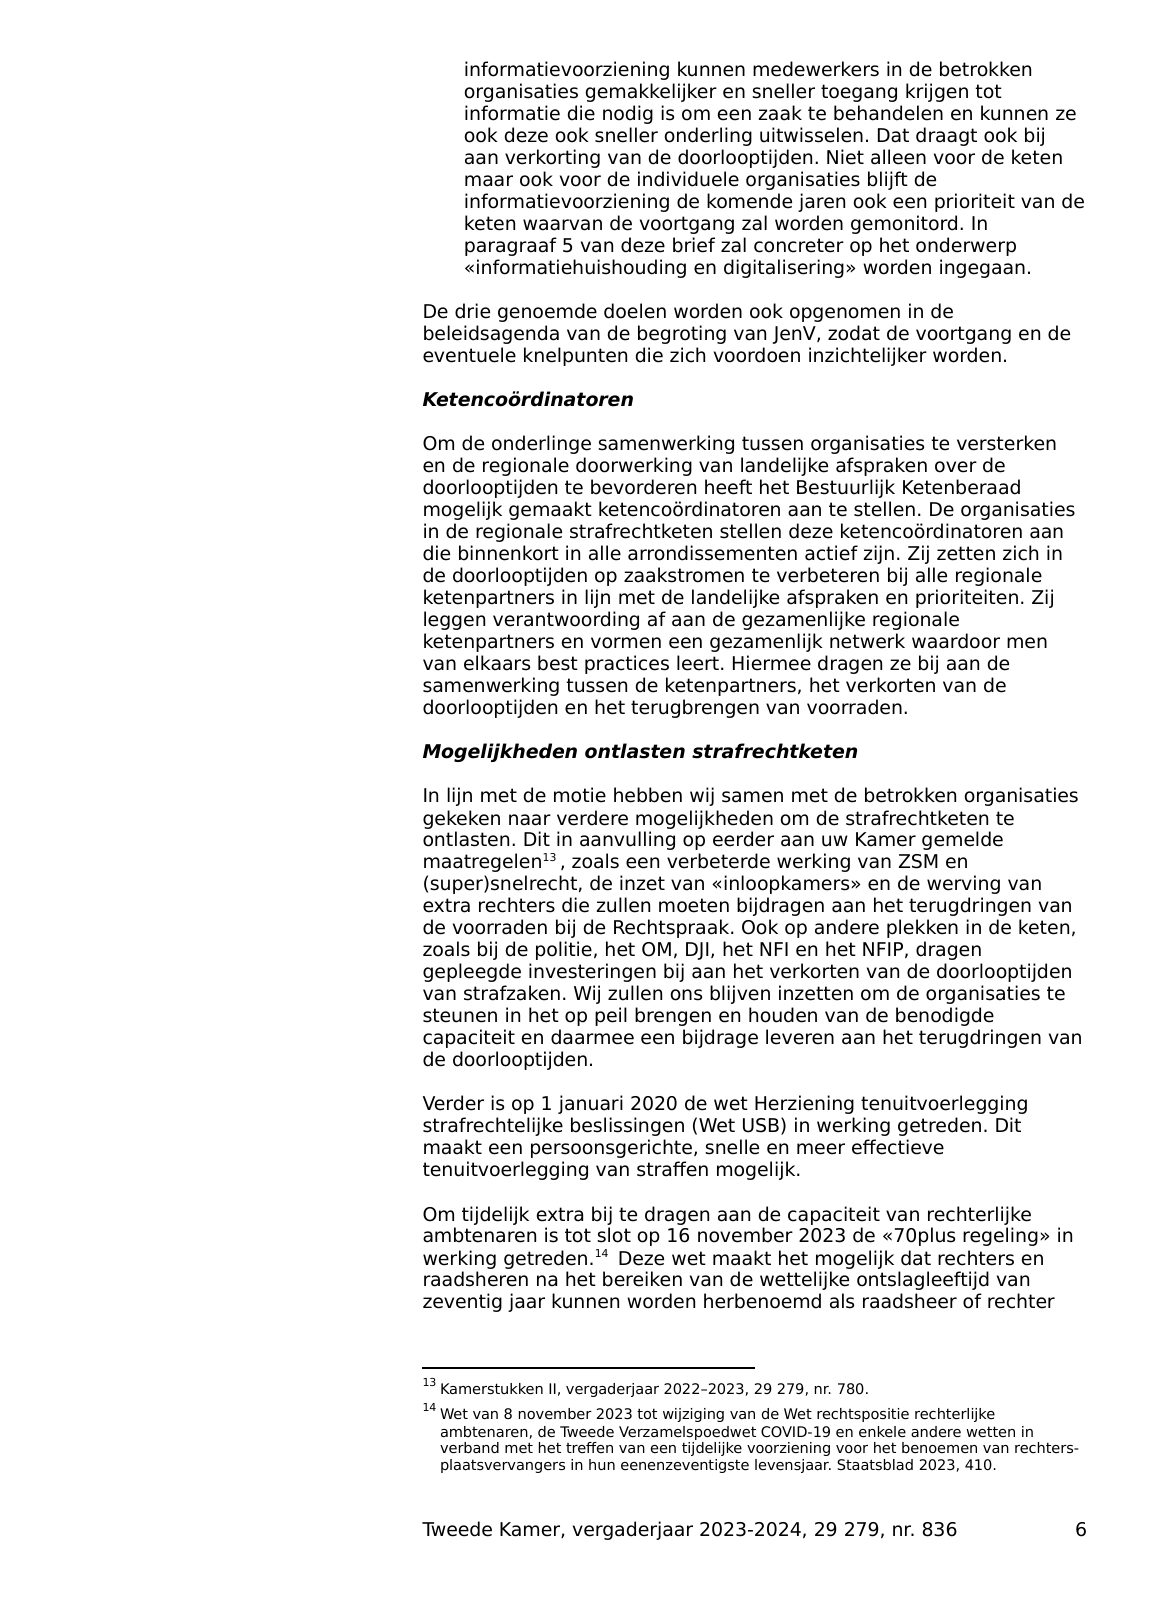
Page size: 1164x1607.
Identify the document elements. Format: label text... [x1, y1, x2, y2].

text Wet van 8 november 2023 tot wijziging van de Wet rechtspositie rechterlijke ambtenaren, de Tweede Verzamelspoedwet COVID-19 en enkele andere wetten in verband met het treffen van een tijdelijke voorziening voor het benoemen van rechters-plaatsvervangers in hun eenenzeventigste levensjaar. Staatsblad 2023, 410. [422, 1402, 1087, 1474]
text In lijn met de motie hebben wij samen met de betrokken organisaties gekeken naar verdere mogelijkheden om de strafrechtketen te ontlasten. Dit in aanvulling op eerder aan uw Kamer gemelde maatregelen, zoals een verbeterde werking van ZSM en (super)snelrecht, de inzet van «inloopkamers» en de werving van extra rechters die zullen moeten bijdragen aan het terugdringen van de voorraden bij de Rechtspraak. Ook op andere plekken in de keten, zoals bij de politie, het OM, DJI, het NFI en het NFIP, dragen gepleegde investeringen bij aan het verkorten van de doorlooptijden van strafzaken. Wij zullen ons blijven inzetten om de organisaties te steunen in het op peil brengen en houden van de benodigde capaciteit en daarmee een bijdrage leveren aan het terugdringen van de doorlooptijden. [422, 785, 1087, 1071]
text Om de onderlinge samenwerking tussen organisaties te versterken en de regionale doorwerking van landelijke afspraken over de doorlooptijden te bevorderen heeft het Bestuurlijk Ketenberaad mogelijk gemaakt ketencoördinatoren aan te stellen. De organisaties in de regionale strafrechtketen stellen deze ketencoördinatoren aan die binnenkort in alle arrondissementen actief zijn. Zij zetten zich in de doorlooptijden op zaakstromen te verbeteren bij alle regionale ketenpartners in lijn met de landelijke afspraken en prioriteiten. Zij leggen verantwoording af aan de gezamenlijke regionale ketenpartners en vormen een gezamenlijk netwerk waardoor men van elkaars best practices leert. Hiermee dragen ze bij aan de samenwerking tussen de ketenpartners, het verkorten van de doorlooptijden en het terugbrengen van voorraden. [422, 433, 1087, 719]
text Kamerstukken II, vergaderjaar 2022–2023, 29 279, nr. 780. [422, 1377, 1087, 1399]
text Om tijdelijk extra bij te dragen aan de capaciteit van rechterlijke ambtenaren is tot slot op 16 november 2023 de «70plus regeling» in werking getreden. Deze wet maakt het mogelijk dat rechters en raadsheren na het bereiken van de wettelijke ontslagleeftijd van zeventig jaar kunnen worden herbenoemd als raadsheer of rechter [422, 1203, 1087, 1313]
subtitle Ketencoördinatoren [422, 389, 1087, 411]
text informatievoorziening kunnen medewerkers in de betrokken organisaties gemakkelijker en sneller toegang krijgen tot informatie die nodig is om een zaak te behandelen en kunnen ze ook deze ook sneller onderling uitwisselen. Dat draagt ook bij aan verkorting van de doorlooptijden. Niet alleen voor de keten maar ook voor de individuele organisaties blijft de informatievoorziening de komende jaren ook een prioriteit van de keten waarvan de voortgang zal worden gemonitord. In paragraaf 5 van deze brief zal concreter op het onderwerp «informatiehuishouding en digitalisering» worden ingegaan. [464, 59, 1087, 279]
text Verder is op 1 januari 2020 de wet Herziening tenuitvoerlegging strafrechtelijke beslissingen (Wet USB) in werking getreden. Dit maakt een persoonsgerichte, snelle en meer effectieve tenuitvoerlegging van straffen mogelijk. [422, 1093, 1087, 1181]
text De drie genoemde doelen worden ook opgenomen in de beleidsagenda van de begroting van JenV, zodat de voortgang en de eventuele knelpunten die zich voordoen inzichtelijker worden. [422, 301, 1087, 367]
subtitle Mogelijkheden ontlasten strafrechtketen [422, 741, 1087, 763]
